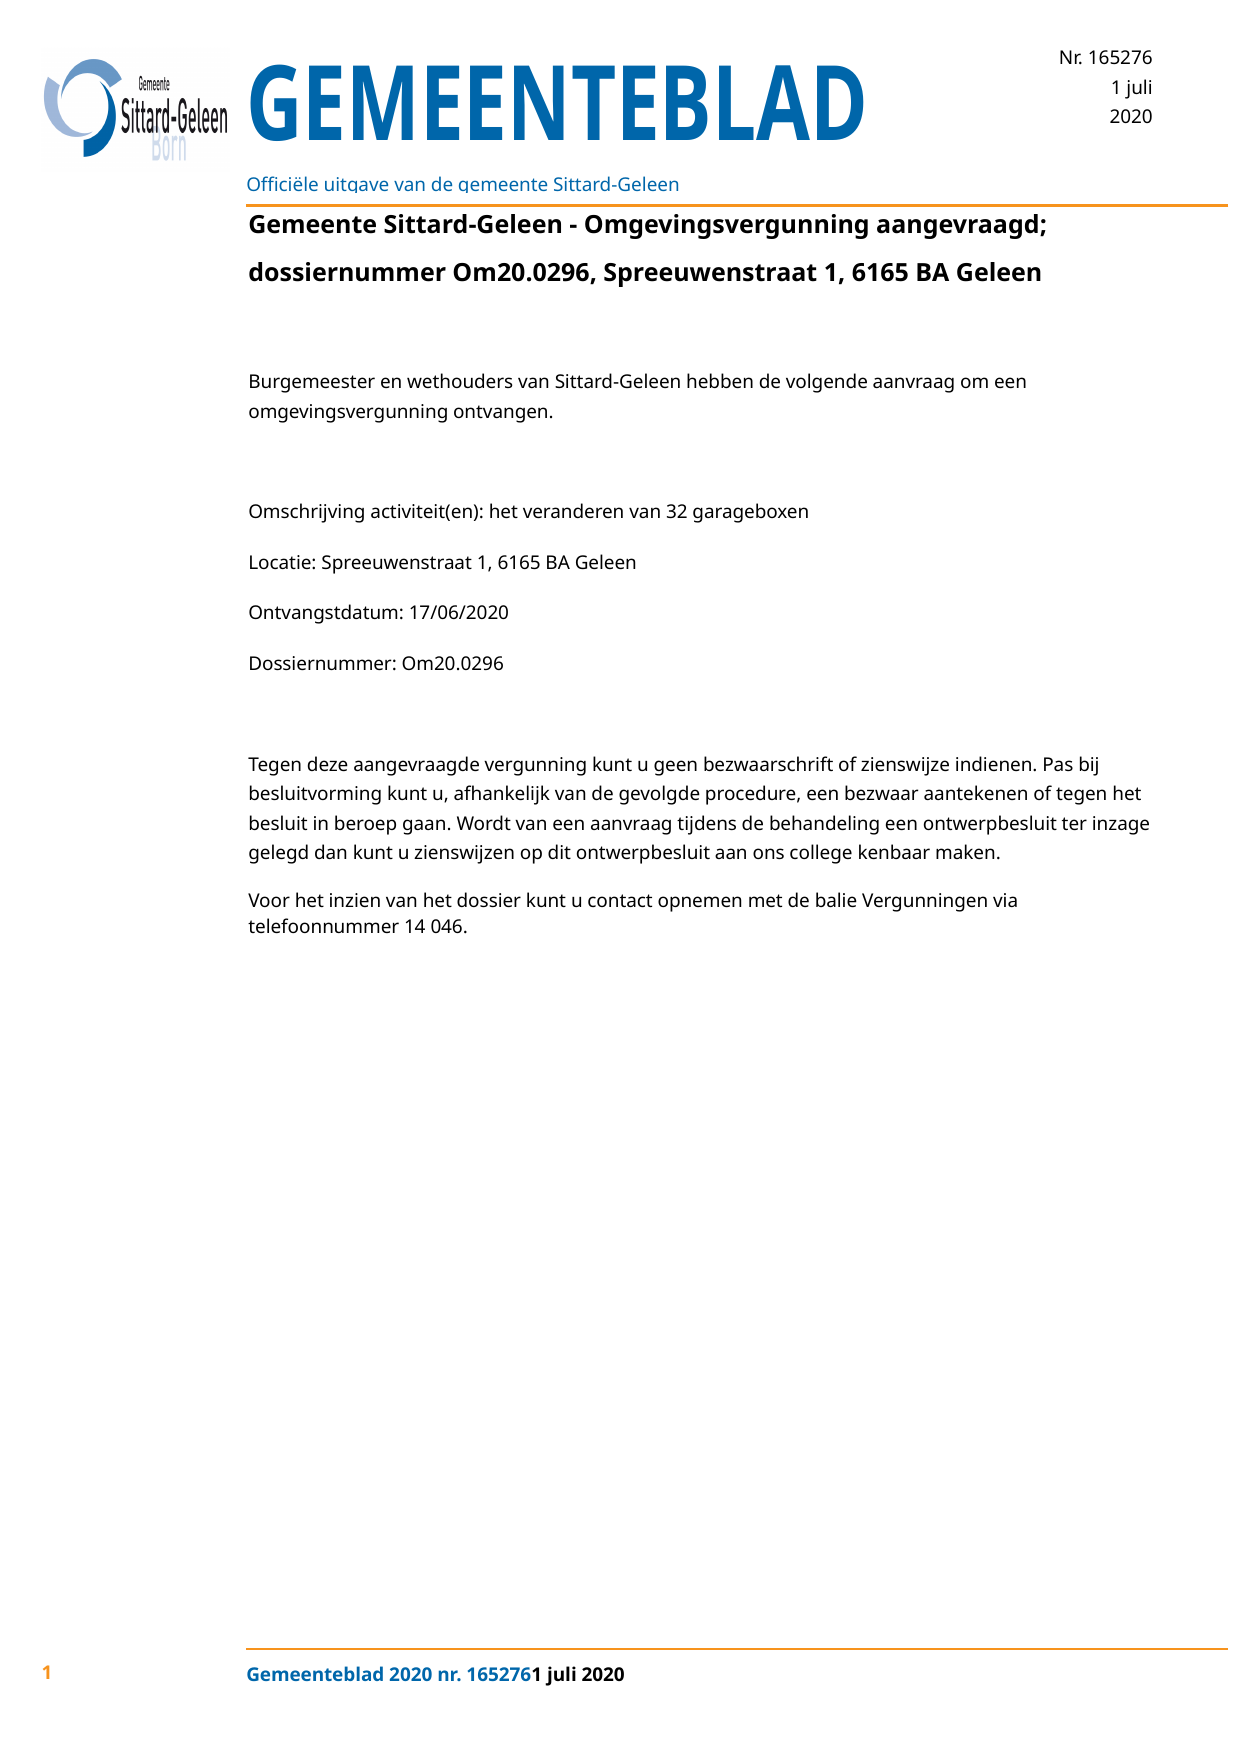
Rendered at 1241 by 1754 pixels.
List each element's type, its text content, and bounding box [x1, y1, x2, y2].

text Voor het inzien van het dossier kunt u contact opnemen met de balie Vergunningen via telefoonnummer 14 046. [248, 887, 1152, 939]
text Locatie: Spreeuwenstraat 1, 6165 BA Geleen [248, 549, 1152, 575]
text Dossiernummer: Om20.0296 [248, 650, 1152, 676]
text Burgemeester en wethouders van Sittard-Geleen hebben de volgende aanvraag om een omgevingsvergunning ontvangen. [248, 368, 1152, 424]
picture [41, 47, 231, 172]
text Omschrijving activiteit(en): het veranderen van 32 garageboxen [248, 499, 1152, 524]
text Ontvangstdatum: 17/06/2020 [248, 599, 1152, 625]
text Tegen deze aangevraagde vergunning kunt u geen bezwaarschrift of zienswijze indienen. Pas bij besluitvorming kunt u, afhankelijk van de gevolgde procedure, een bezwaar aantekenen of tegen het besluit in beroep gaan. Wordt van een aanvraag tijdens de behandeling een ontwerpbesluit ter inzage gelegd dan kunt u zienswijzen op dit ontwerpbesluit aan ons college kenbaar maken. [248, 751, 1152, 865]
text Gemeente Sittard-Geleen - Omgevingsvergunning aangevraagd; dossiernummer Om20.0296, Spreeuwenstraat 1, 6165 BA Geleen [248, 207, 1152, 288]
